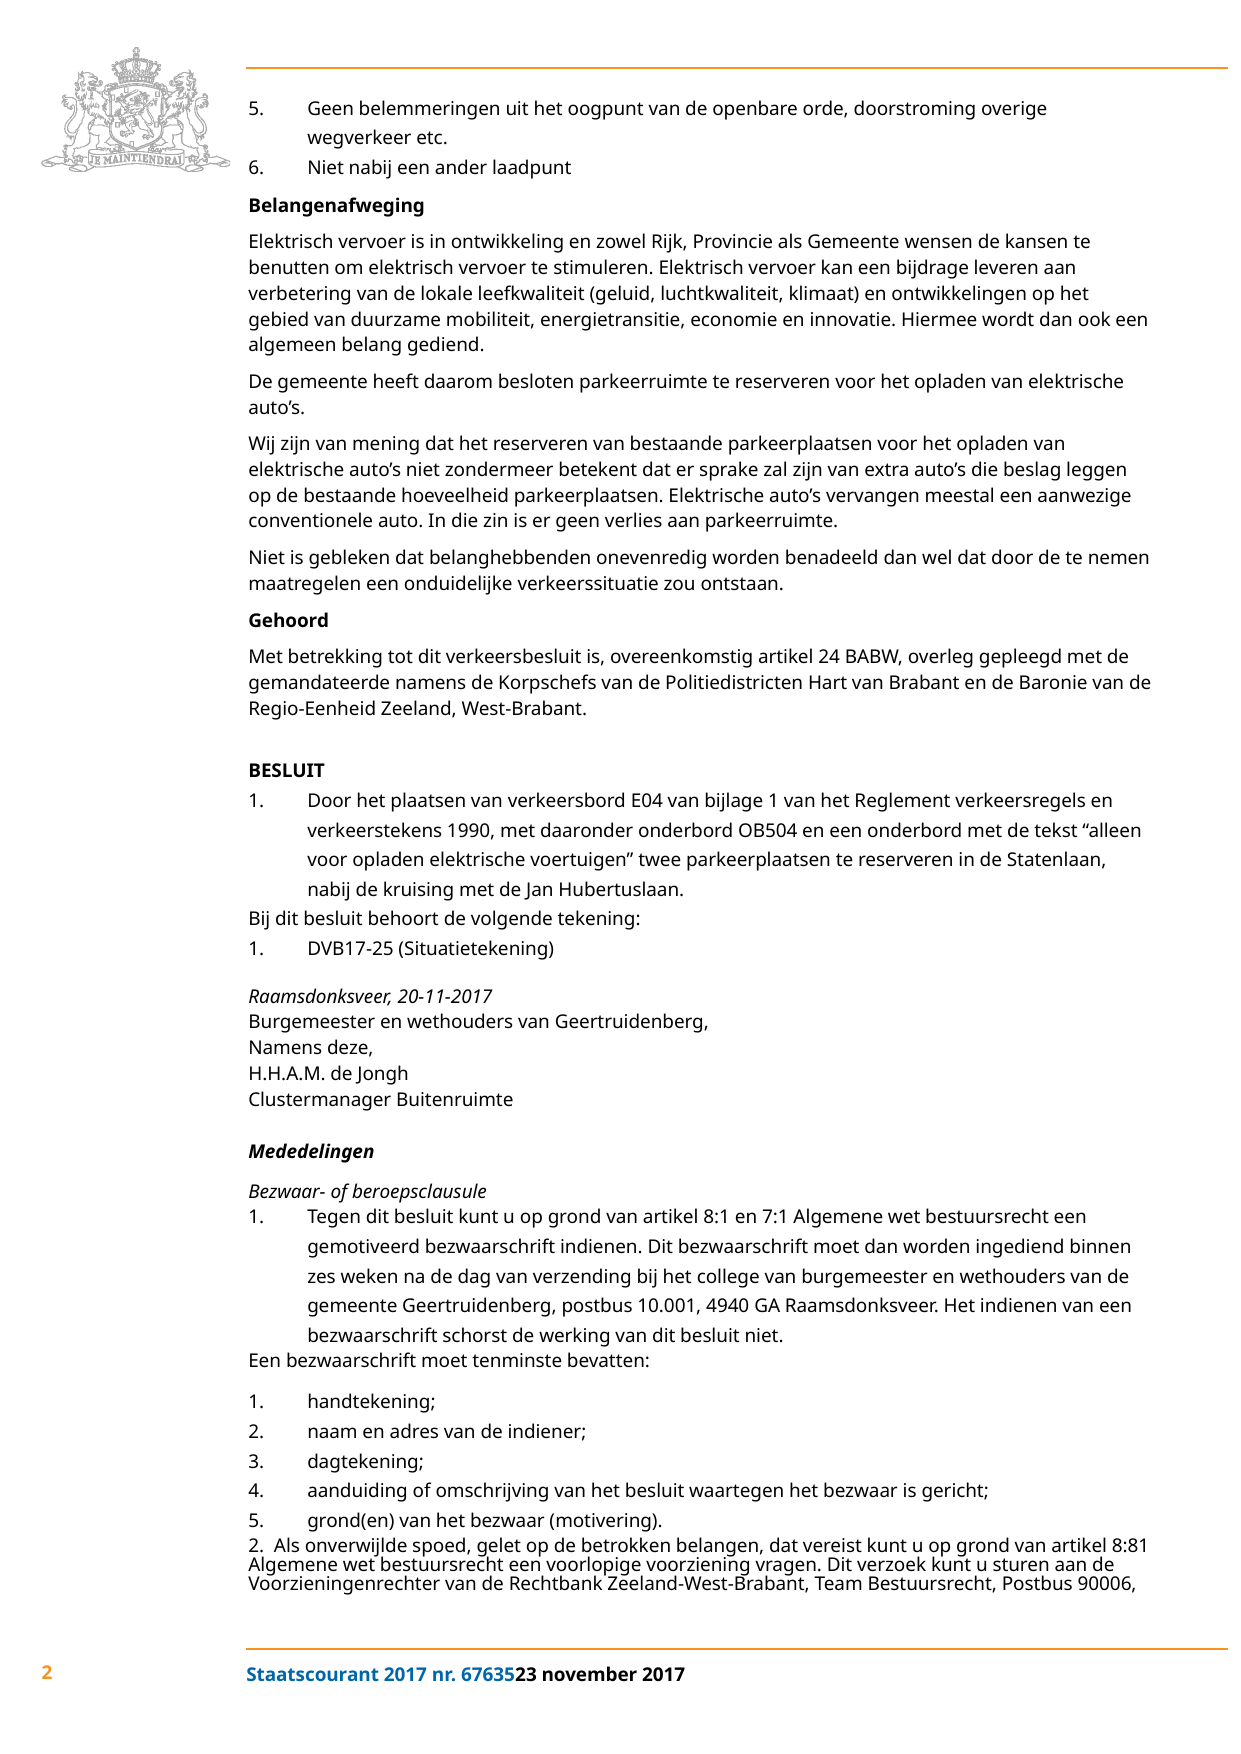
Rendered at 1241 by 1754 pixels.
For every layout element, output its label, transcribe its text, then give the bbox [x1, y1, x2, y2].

text Gehoord [248, 607, 1152, 632]
list naam en adres van de indiener; [248, 1418, 1152, 1444]
list grond(en) van het bezwaar (motivering). [248, 1507, 1152, 1533]
text Clustermanager Buitenruimte [248, 1086, 1152, 1112]
text Niet is gebleken dat belanghebbenden onevenredig worden benadeeld dan wel dat door de te nemen maatregelen een onduidelijke verkeerssituatie zou ontstaan. [248, 544, 1152, 596]
text Een bezwaarschrift moet tenminste bevatten: [248, 1352, 1152, 1371]
text Mededelingen [248, 1139, 1152, 1164]
picture [41, 47, 231, 172]
list dagtekening; [248, 1448, 1152, 1473]
text H.H.A.M. de Jongh [248, 1060, 1152, 1086]
text Belangenafweging [248, 192, 1152, 218]
list aanduiding of omschrijving van het besluit waartegen het bezwaar is gericht; [248, 1477, 1152, 1503]
text De gemeente heeft daarom besloten parkeerruimte te reserveren voor het opladen van elektrische auto’s. [248, 368, 1152, 419]
text Bezwaar- of beroepsclausule [248, 1178, 1152, 1204]
text Bij dit besluit behoort de volgende tekening: [248, 906, 1152, 931]
list Door het plaatsen van verkeersbord E04 van bijlage 1 van het Reglement verkeersregels en verkeerstekens 1990, met daaronder onderbord OB504 en een onderbord met de tekst “alleen voor opladen elektrische voertuigen” twee parkeerplaatsen te reserveren in de Statenlaan, nabij de kruising met de Jan Hubertuslaan. [248, 787, 1152, 902]
text Elektrisch vervoer is in ontwikkeling en zowel Rijk, Provincie als Gemeente wensen de kansen te benutten om elektrisch vervoer te stimuleren. Elektrisch vervoer kan een bijdrage leveren aan verbetering van de lokale leefkwaliteit (geluid, luchtkwaliteit, klimaat) en ontwikkelingen op het gebied van duurzame mobiliteit, energietransitie, economie en innovatie. Hiermee wordt dan ook een algemeen belang gediend. [248, 228, 1152, 357]
text Raamsdonksveer, 20-11-2017 [248, 983, 1152, 1009]
list Geen belemmeringen uit het oogpunt van de openbare orde, doorstroming overige wegverkeer etc. [248, 95, 1152, 150]
list Tegen dit besluit kunt u op grond van artikel 8:1 en 7:1 Algemene wet bestuursrecht een gemotiveerd bezwaarschrift indienen. Dit bezwaarschrift moet dan worden ingediend binnen zes weken na de dag van verzending bij het college van burgemeester en wethouders van de gemeente Geertruidenberg, postbus 10.001, 4940 GA Raamsdonksveer. Het indienen van een bezwaarschrift schorst de werking van dit besluit niet. [248, 1204, 1152, 1348]
text Burgemeester en wethouders van Geertruidenberg, [248, 1009, 1152, 1034]
list handtekening; [248, 1389, 1152, 1414]
list DVB17-25 (Situatietekening) [248, 935, 1152, 961]
text Met betrekking tot dit verkeersbesluit is, overeenkomstig artikel 24 BABW, overleg gepleegd met de gemandateerde namens de Korpschefs van de Politiedistricten Hart van Brabant en de Baronie van de Regio-Eenheid Zeeland, West-Brabant. [248, 643, 1152, 721]
text Wij zijn van mening dat het reserveren van bestaande parkeerplaatsen voor het opladen van elektrische auto’s niet zondermeer betekent dat er sprake zal zijn van extra auto’s die beslag leggen op de bestaande hoeveelheid parkeerplaatsen. Elektrische auto’s vervangen meestal een aanwezige conventionele auto. In die zin is er geen verlies aan parkeerruimte. [248, 431, 1152, 533]
list Niet nabij een ander laadpunt [248, 154, 1152, 180]
text BESLUIT [248, 758, 1152, 783]
text 2. Als onverwijlde spoed, gelet op de betrokken belangen, dat vereist kunt u op grond van artikel 8:81 Algemene wet bestuursrecht een voorlopige voorziening vragen. Dit verzoek kunt u sturen aan de Voorzieningenrechter van de Rechtbank Zeeland-West-Brabant, Team Bestuursrecht, Postbus 90006, [248, 1537, 1152, 1594]
text Namens deze, [248, 1034, 1152, 1060]
